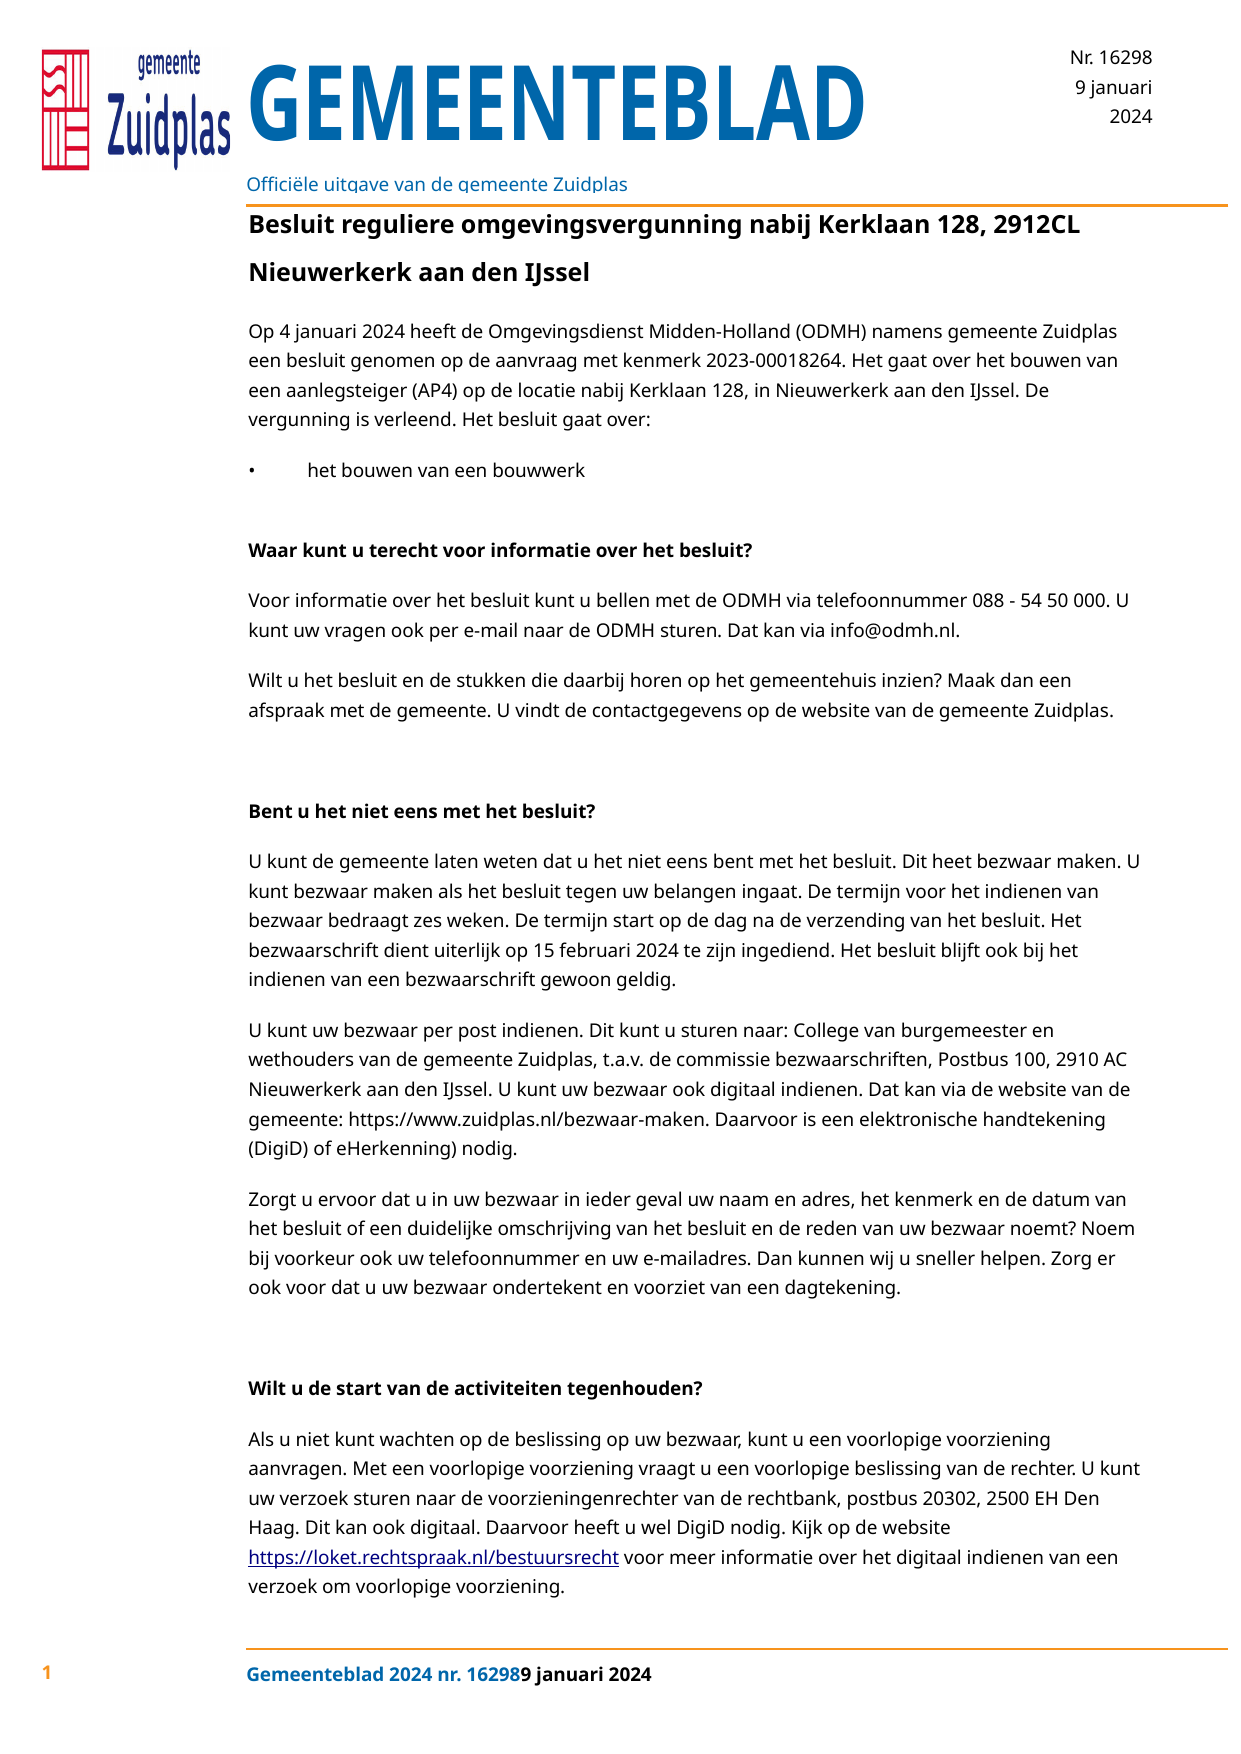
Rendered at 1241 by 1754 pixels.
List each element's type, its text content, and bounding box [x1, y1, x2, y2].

text Wilt u het besluit en de stukken die daarbij horen op het gemeentehuis inzien? Maak dan een afspraak met de gemeente. U vindt de contactgegevens op de website van de gemeente Zuidplas. [248, 667, 1152, 723]
text Besluit reguliere omgevingsvergunning nabij Kerklaan 128, 2912CL Nieuwerkerk aan den IJssel [248, 207, 1152, 288]
text U kunt uw bezwaar per post indienen. Dit kunt u sturen naar: College van burgemeester en wethouders van de gemeente Zuidplas, t.a.v. de commissie bezwaarschriften, Postbus 100, 2910 AC Nieuwerkerk aan den IJssel. U kunt uw bezwaar ook digitaal indienen. Dat kan via de website van de gemeente: https://www.zuidplas.nl/bezwaar-maken. Daarvoor is een elektronische handtekening (DigiD) of eHerkenning) nodig. [248, 1017, 1152, 1161]
text Zorgt u ervoor dat u in uw bezwaar in ieder geval uw naam en adres, het kenmerk en de datum van het besluit of een duidelijke omschrijving van het besluit en de reden van uw bezwaar noemt? Noem bij voorkeur ook uw telefoonnummer en uw e-mailadres. Dan kunnen wij u sneller helpen. Zorg er ook voor dat u uw bezwaar ondertekent en voorziet van een dagtekening. [248, 1186, 1152, 1300]
text Wilt u de start van de activiteiten tegenhouden? [248, 1375, 1152, 1401]
text Bent u het niet eens met het besluit? [248, 798, 1152, 824]
text Waar kunt u terecht voor informatie over het besluit? [248, 537, 1152, 563]
text U kunt de gemeente laten weten dat u het niet eens bent met het besluit. Dit heet bezwaar maken. U kunt bezwaar maken als het besluit tegen uw belangen ingaat. De termijn voor het indienen van bezwaar bedraagt zes weken. De termijn start op de dag na de verzending van het besluit. Het bezwaarschrift dient uiterlijk op 15 februari 2024 te zijn ingediend. Het besluit blijft ook bij het indienen van een bezwaarschrift gewoon geldig. [248, 848, 1152, 992]
list het bouwen van een bouwwerk [248, 457, 1152, 483]
text Als u niet kunt wachten op de beslissing op uw bezwaar, kunt u een voorlopige voorziening aanvragen. Met een voorlopige voorziening vraagt u een voorlopige beslissing van de rechter. U kunt uw verzoek sturen naar de voorzieningenrechter van de rechtbank, postbus 20302, 2500 EH Den Haag. Dit kan ook digitaal. Daarvoor heeft u wel DigiD nodig. Kijk op de website https://loket.rechtspraak.nl/bestuursrecht voor meer informatie over het digitaal indienen van een verzoek om voorlopige voorziening. [248, 1426, 1152, 1599]
text Voor informatie over het besluit kunt u bellen met de ODMH via telefoonnummer 088 - 54 50 000. U kunt uw vragen ook per e-mail naar de ODMH sturen. Dat kan via info@odmh.nl. [248, 587, 1152, 643]
picture [41, 47, 231, 172]
text Op 4 januari 2024 heeft de Omgevingsdienst Midden-Holland (ODMH) namens gemeente Zuidplas een besluit genomen op de aanvraag met kenmerk 2023-00018264. Het gaat over het bouwen van een aanlegsteiger (AP4) op de locatie nabij Kerklaan 128, in Nieuwerkerk aan den IJssel. De vergunning is verleend. Het besluit gaat over: [248, 318, 1152, 432]
